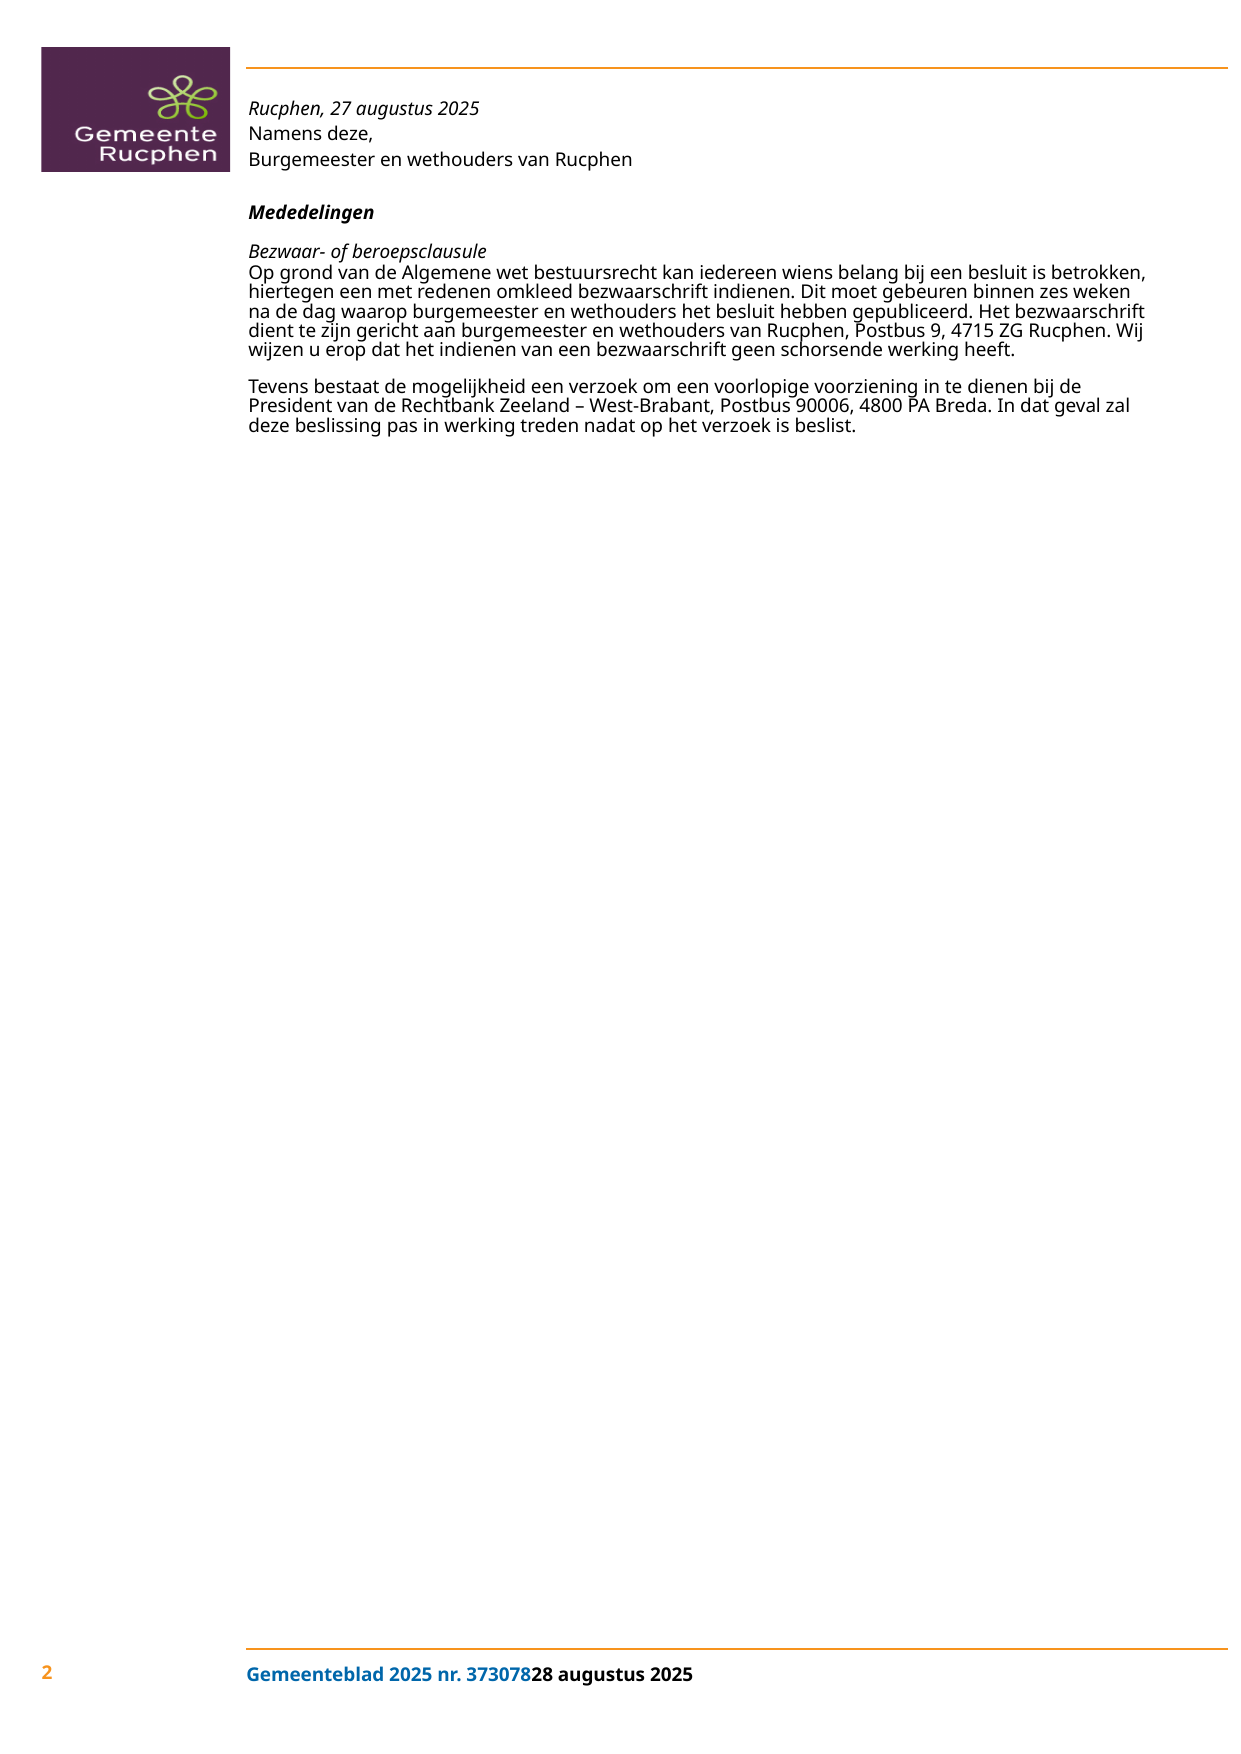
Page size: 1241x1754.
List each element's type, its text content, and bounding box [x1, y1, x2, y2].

text Namens deze, [248, 121, 1152, 146]
text Bezwaar- of beroepsclausule [248, 238, 1152, 264]
text Mededelingen [248, 199, 1152, 225]
text Burgemeester en wethouders van Rucphen [248, 146, 1152, 172]
picture [41, 47, 231, 172]
text Op grond van de Algemene wet bestuursrecht kan iedereen wiens belang bij een besluit is betrokken, hiertegen een met redenen omkleed bezwaarschrift indienen. Dit moet gebeuren binnen zes weken na de dag waarop burgemeester en wethouders het besluit hebben gepubliceerd. Het bezwaarschrift dient te zijn gericht aan burgemeester en wethouders van Rucphen, Postbus 9, 4715 ZG Rucphen. Wij wijzen u erop dat het indienen van een bezwaarschrift geen schorsende werking heeft. [248, 264, 1152, 361]
text Rucphen, 27 augustus 2025 [248, 95, 1152, 121]
text Tevens bestaat de mogelijkheid een verzoek om een voorlopige voorziening in te dienen bij de President van de Rechtbank Zeeland – West-Brabant, Postbus 90006, 4800 PA Breda. In dat geval zal deze beslissing pas in werking treden nadat op het verzoek is beslist. [248, 378, 1152, 436]
